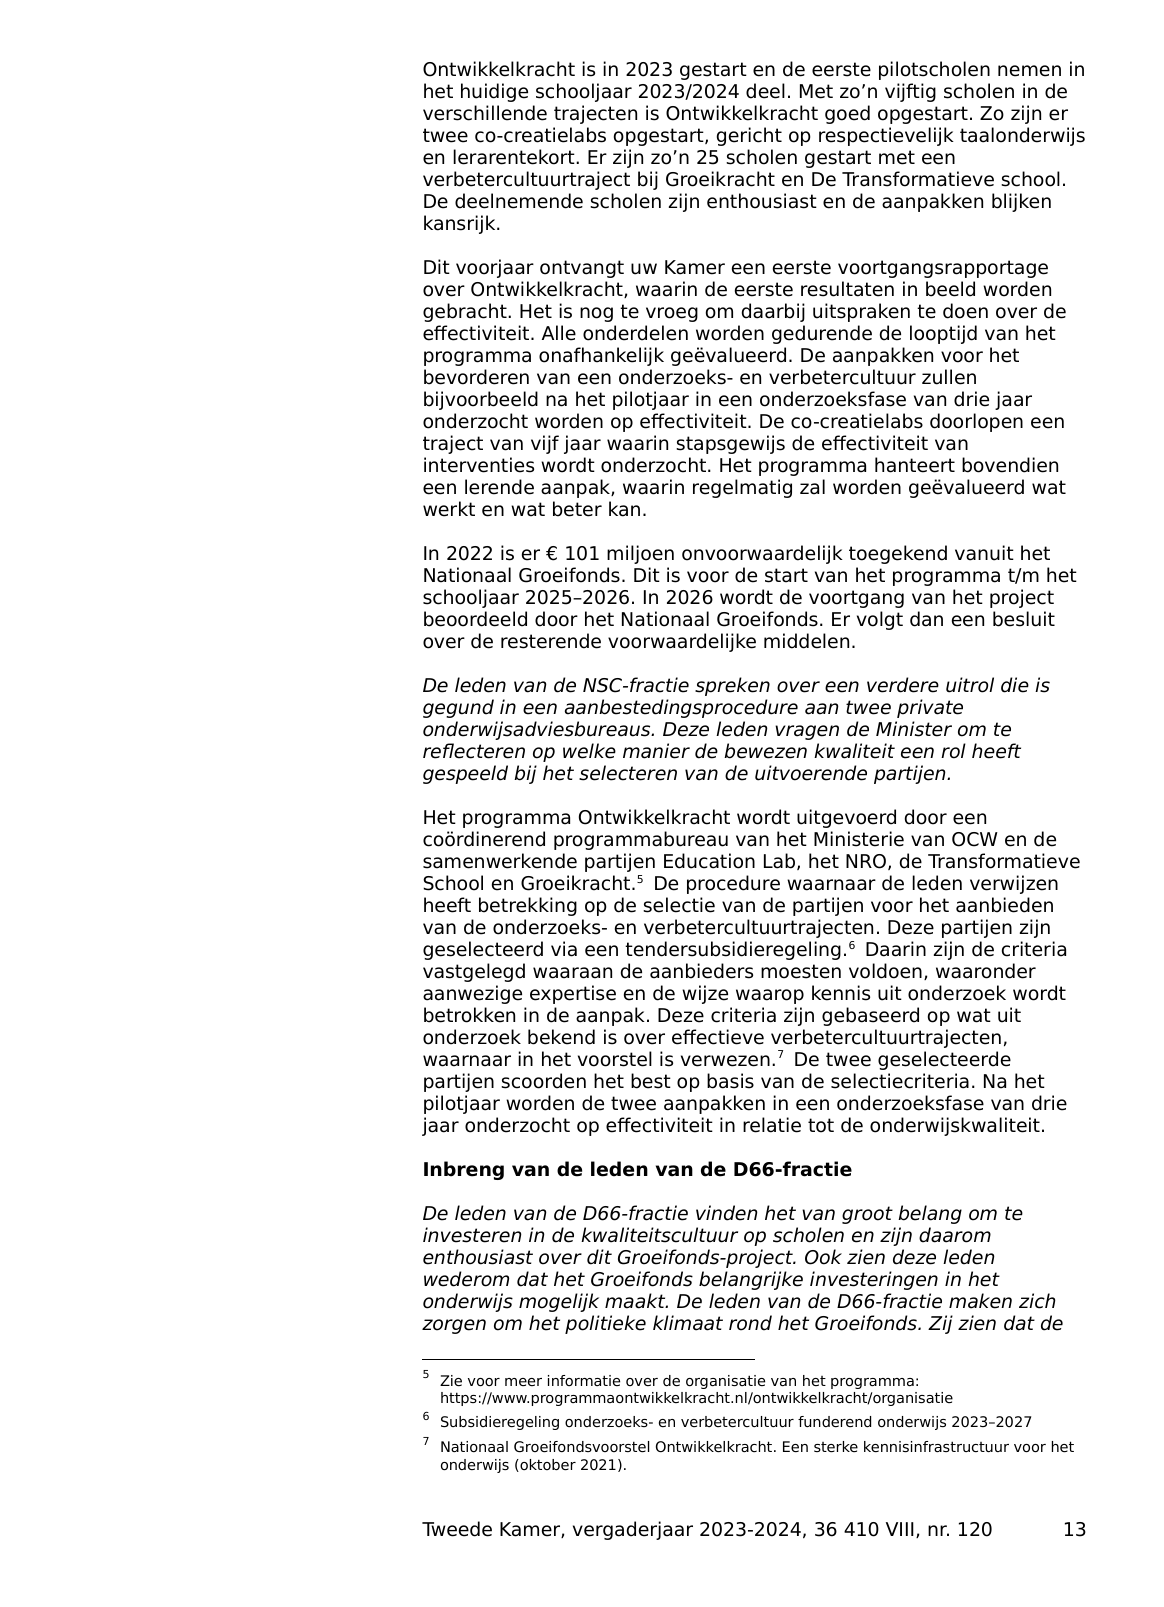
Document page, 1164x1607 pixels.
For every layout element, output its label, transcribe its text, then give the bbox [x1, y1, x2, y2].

text Subsidieregeling onderzoeks- en verbetercultuur funderend onderwijs 2023–2027 [422, 1410, 1087, 1432]
text In 2022 is er € 101 miljoen onvoorwaardelijk toegekend vanuit het Nationaal Groeifonds. Dit is voor de start van het programma t/m het schooljaar 2025–2026. In 2026 wordt de voortgang van het project beoordeeld door het Nationaal Groeifonds. Er volgt dan een besluit over de resterende voorwaardelijke middelen. [422, 543, 1087, 653]
text Zie voor meer informatie over de organisatie van het programma: https://www.programmaontwikkelkracht.nl/ontwikkelkracht/organisatie [422, 1368, 1087, 1407]
text De leden van de NSC-fractie spreken over een verdere uitrol die is gegund in een aanbestedingsprocedure aan twee private onderwijsadviesbureaus. Deze leden vragen de Minister om te reflecteren op welke manier de bewezen kwaliteit een rol heeft gespeeld bij het selecteren van de uitvoerende partijen. [422, 675, 1087, 785]
text Het programma Ontwikkelkracht wordt uitgevoerd door een coördinerend programmabureau van het Ministerie van OCW en de samenwerkende partijen Education Lab, het NRO, de Transformatieve School en Groeikracht. De procedure waarnaar de leden verwijzen heeft betrekking op de selectie van de partijen voor het aanbieden van de onderzoeks- en verbetercultuurtrajecten. Deze partijen zijn geselecteerd via een tendersubsidieregeling. Daarin zijn de criteria vastgelegd waaraan de aanbieders moesten voldoen, waaronder aanwezige expertise en de wijze waarop kennis uit onderzoek wordt betrokken in de aanpak. Deze criteria zijn gebaseerd op wat uit onderzoek bekend is over effectieve verbetercultuurtrajecten, waarnaar in het voorstel is verwezen. De twee geselecteerde partijen scoorden het best op basis van de selectiecriteria. Na het pilotjaar worden de twee aanpakken in een onderzoeksfase van drie jaar onderzocht op effectiviteit in relatie tot de onderwijskwaliteit. [422, 807, 1087, 1137]
text Nationaal Groeifondsvoorstel Ontwikkelkracht. Een sterke kennisinfrastructuur voor het onderwijs (oktober 2021). [422, 1435, 1087, 1474]
text Ontwikkelkracht is in 2023 gestart en de eerste pilotscholen nemen in het huidige schooljaar 2023/2024 deel. Met zo’n vijftig scholen in de verschillende trajecten is Ontwikkelkracht goed opgestart. Zo zijn er twee co-creatielabs opgestart, gericht op respectievelijk taalonderwijs en lerarentekort. Er zijn zo’n 25 scholen gestart met een verbetercultuurtraject bij Groeikracht en De Transformatieve school. De deelnemende scholen zijn enthousiast en de aanpakken blijken kansrijk. [422, 59, 1087, 235]
subtitle Inbreng van de leden van de D66-fractie [422, 1159, 1087, 1181]
text Dit voorjaar ontvangt uw Kamer een eerste voortgangsrapportage over Ontwikkelkracht, waarin de eerste resultaten in beeld worden gebracht. Het is nog te vroeg om daarbij uitspraken te doen over de effectiviteit. Alle onderdelen worden gedurende de looptijd van het programma onafhankelijk geëvalueerd. De aanpakken voor het bevorderen van een onderzoeks- en verbetercultuur zullen bijvoorbeeld na het pilotjaar in een onderzoeksfase van drie jaar onderzocht worden op effectiviteit. De co-creatielabs doorlopen een traject van vijf jaar waarin stapsgewijs de effectiviteit van interventies wordt onderzocht. Het programma hanteert bovendien een lerende aanpak, waarin regelmatig zal worden geëvalueerd wat werkt en wat beter kan. [422, 257, 1087, 521]
text De leden van de D66-fractie vinden het van groot belang om te investeren in de kwaliteitscultuur op scholen en zijn daarom enthousiast over dit Groeifonds-project. Ook zien deze leden wederom dat het Groeifonds belangrijke investeringen in het onderwijs mogelijk maakt. De leden van de D66-fractie maken zich zorgen om het politieke klimaat rond het Groeifonds. Zij zien dat de [422, 1203, 1087, 1335]
